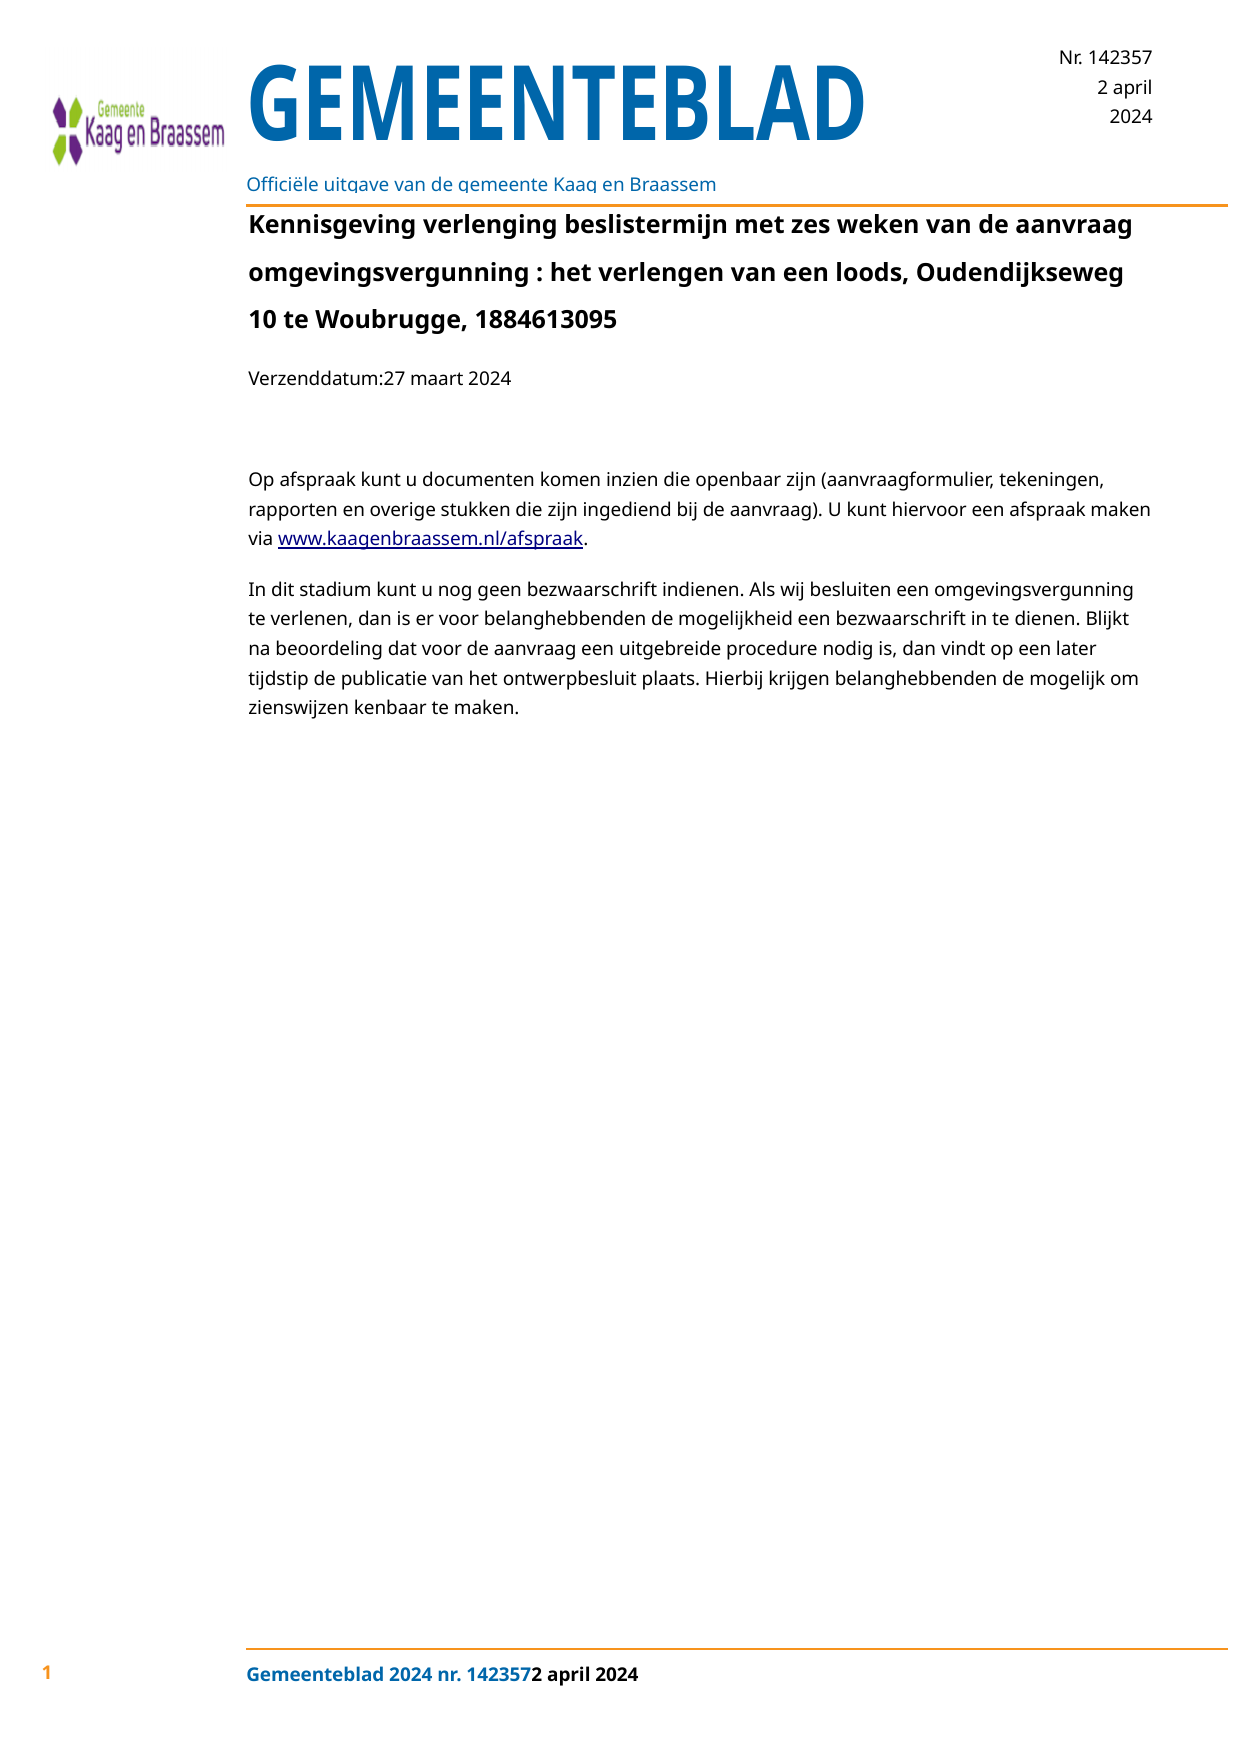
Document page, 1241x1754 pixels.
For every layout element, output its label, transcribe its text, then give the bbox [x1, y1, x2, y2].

picture [41, 47, 231, 172]
text Kennisgeving verlenging beslistermijn met zes weken van de aanvraag omgevingsvergunning : het verlengen van een loods, Oudendijkseweg 10 te Woubrugge, 1884613095 [248, 207, 1152, 336]
text Verzenddatum:27 maart 2024 [248, 366, 1152, 391]
text Op afspraak kunt u documenten komen inzien die openbaar zijn (aanvraagformulier, tekeningen, rapporten en overige stukken die zijn ingediend bij de aanvraag). U kunt hiervoor een afspraak maken via www.kaagenbraassem.nl/afspraak. [248, 466, 1152, 551]
text In dit stadium kunt u nog geen bezwaarschrift indienen. Als wij besluiten een omgevingsvergunning te verlenen, dan is er voor belanghebbenden de mogelijkheid een bezwaarschrift in te dienen. Blijkt na beoordeling dat voor de aanvraag een uitgebreide procedure nodig is, dan vindt op een later tijdstip de publicatie van het ontwerpbesluit plaats. Hierbij krijgen belanghebbenden de mogelijk om zienswijzen kenbaar te maken. [248, 576, 1152, 720]
